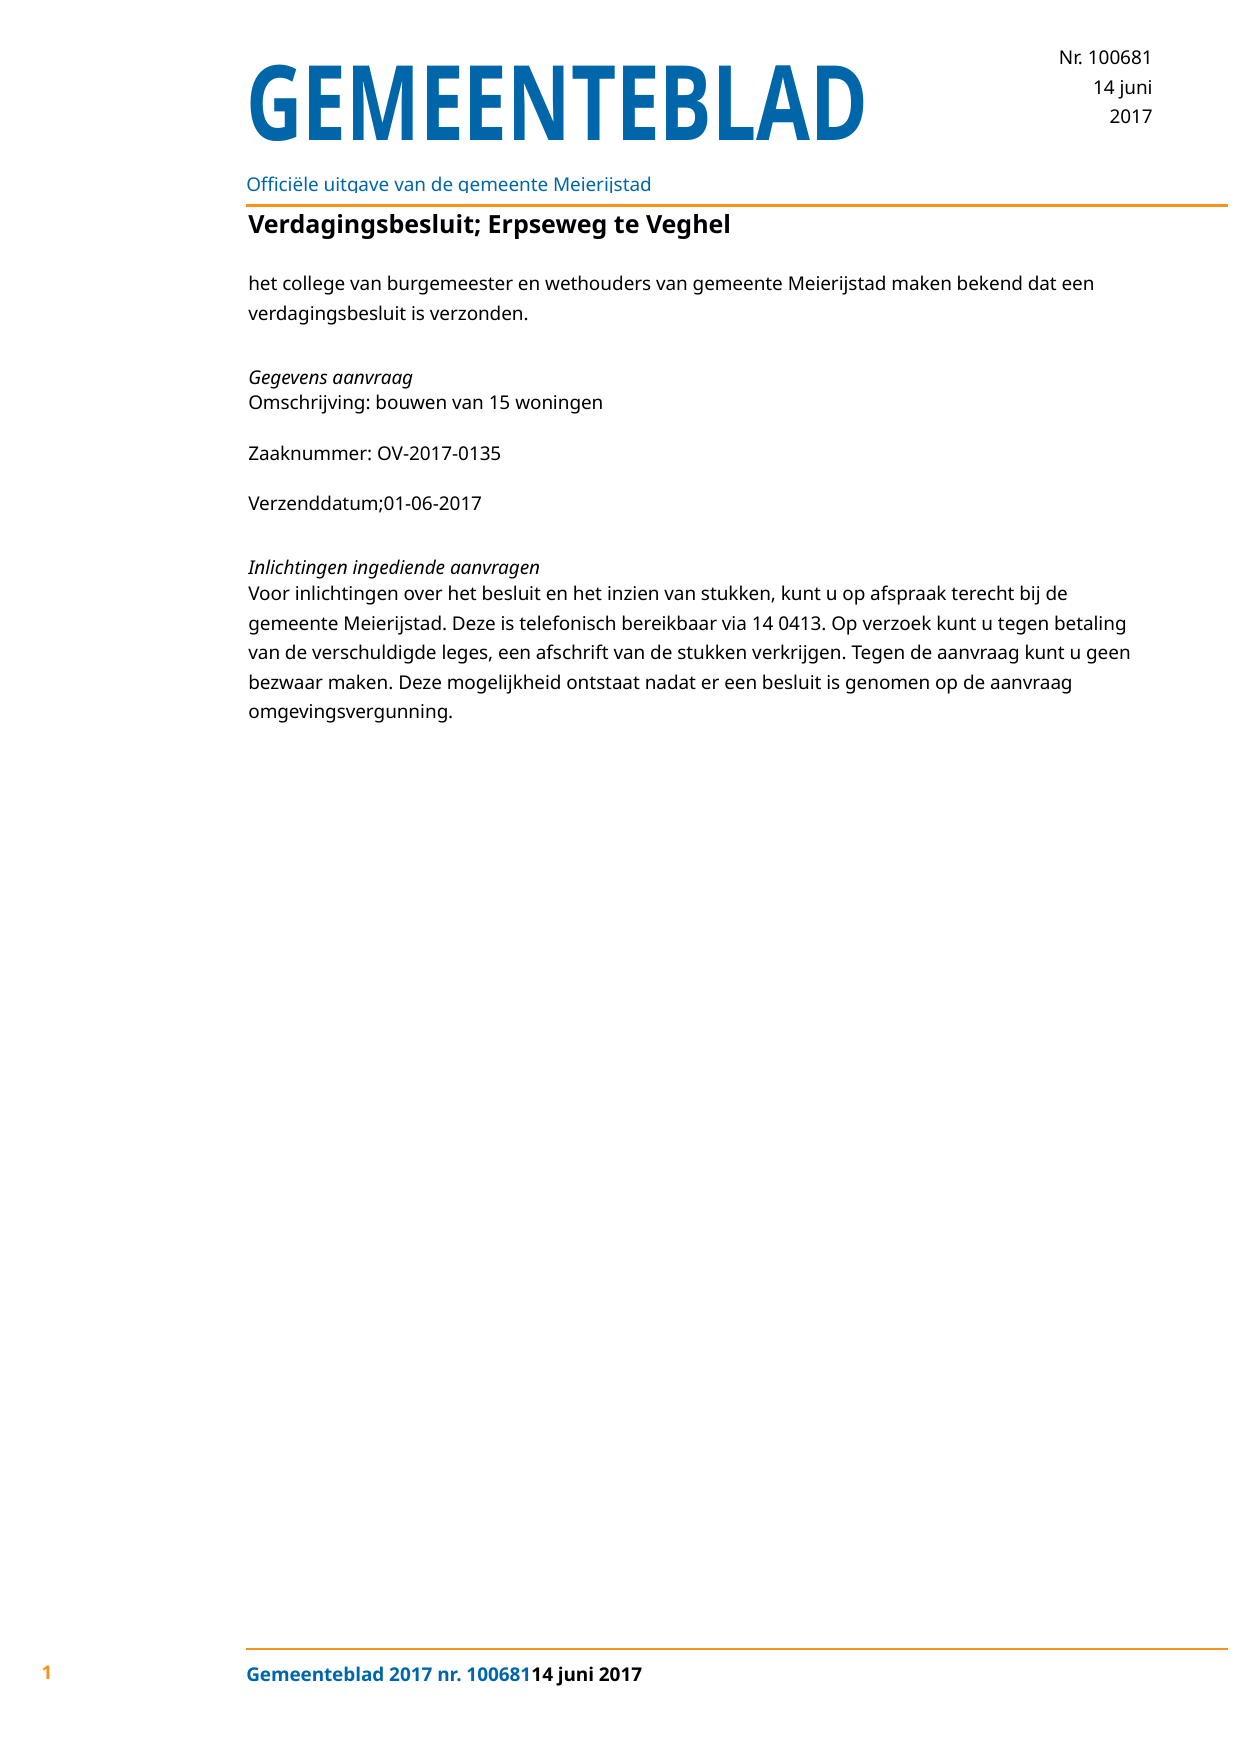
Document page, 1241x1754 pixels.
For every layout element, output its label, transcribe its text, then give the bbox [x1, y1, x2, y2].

text Omschrijving: bouwen van 15 woningen [248, 389, 1152, 415]
picture [41, 47, 231, 172]
text Verdagingsbesluit; Erpseweg te Veghel [248, 207, 1152, 241]
text Gegevens aanvraag [248, 364, 1152, 389]
text Verzenddatum;01-06-2017 [248, 490, 1152, 516]
text Voor inlichtingen over het besluit en het inzien van stukken, kunt u op afspraak terecht bij de gemeente Meierijstad. Deze is telefonisch bereikbaar via 14 0413. Op verzoek kunt u tegen betaling van de verschuldigde leges, een afschrift van de stukken verkrijgen. Tegen de aanvraag kunt u geen bezwaar maken. Deze mogelijkheid ontstaat nadat er een besluit is genomen op de aanvraag omgevingsvergunning. [248, 580, 1152, 724]
text het college van burgemeester en wethouders van gemeente Meierijstad maken bekend dat een verdagingsbesluit is verzonden. [248, 270, 1152, 326]
text Zaaknummer: OV-2017-0135 [248, 440, 1152, 466]
text Inlichtingen ingediende aanvragen [248, 554, 1152, 580]
